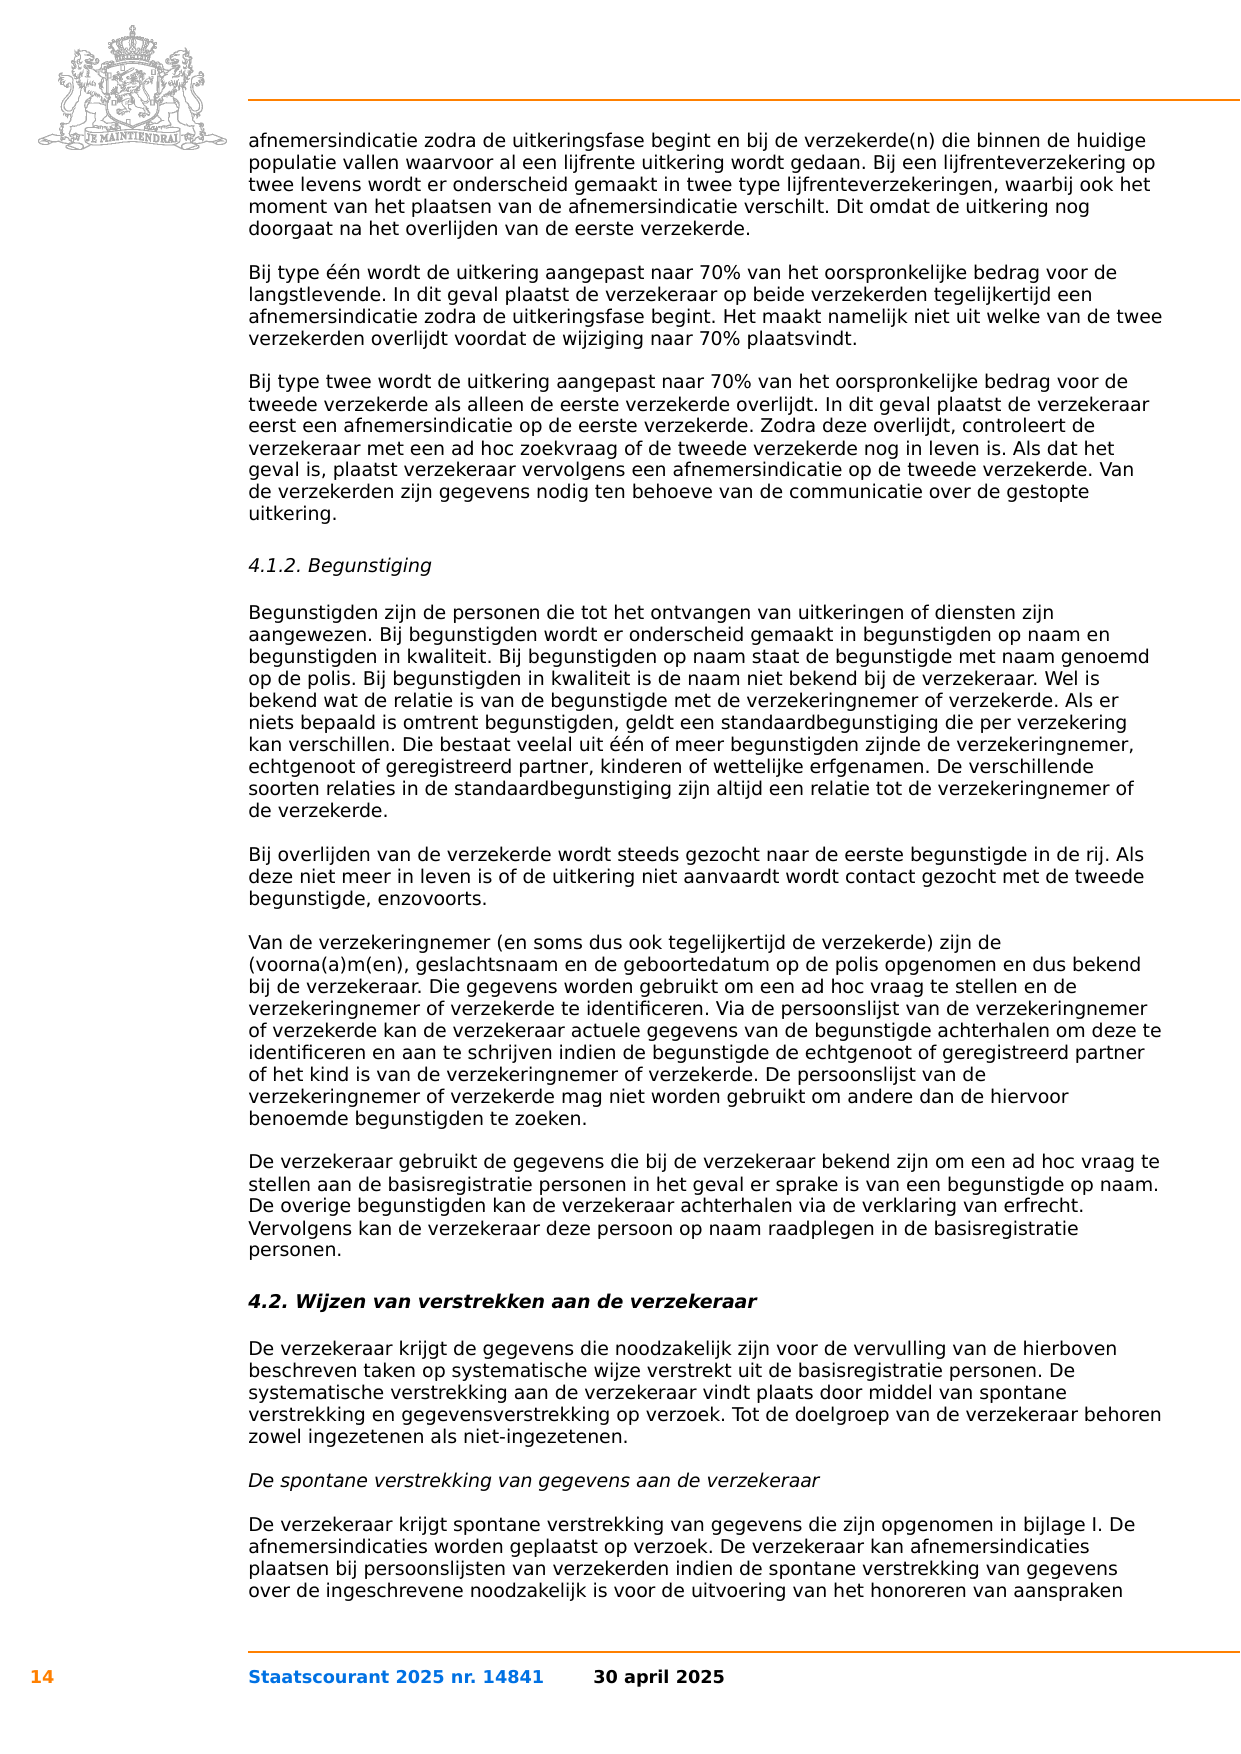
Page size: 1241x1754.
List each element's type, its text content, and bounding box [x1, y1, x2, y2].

text afnemersindicatie zodra de uitkeringsfase begint en bij de verzekerde(n) die binnen de huidige populatie vallen waarvoor al een lijfrente uitkering wordt gedaan. Bij een lijfrenteverzekering op twee levens wordt er onderscheid gemaakt in twee type lijfrenteverzekeringen, waarbij ook het moment van het plaatsen van de afnemersindicatie verschilt. Dit omdat de uitkering nog doorgaat na het overlijden van de eerste verzekerde. [248, 130, 1163, 240]
subtitle De spontane verstrekking van gegevens aan de verzekeraar [248, 1470, 1163, 1492]
subtitle 4.1.2. Begunstiging [248, 555, 1163, 577]
text Van de verzekeringnemer (en soms dus ook tegelijkertijd de verzekerde) zijn de (voorna(a)m(en), geslachtsnaam en de geboortedatum op de polis opgenomen en dus bekend bij de verzekeraar. Die gegevens worden gebruikt om een ad hoc vraag te stellen en de verzekeringnemer of verzekerde te identificeren. Via de persoonslijst van de verzekeringnemer of verzekerde kan de verzekeraar actuele gegevens van de begunstigde achterhalen om deze te identificeren en aan te schrijven indien de begunstigde de echtgenoot of geregistreerd partner of het kind is van de verzekeringnemer of verzekerde. De persoonslijst van de verzekeringnemer of verzekerde mag niet worden gebruikt om andere dan de hiervoor benoemde begunstigden te zoeken. [248, 932, 1163, 1129]
text Bij overlijden van de verzekerde wordt steeds gezocht naar de eerste begunstigde in de rij. Als deze niet meer in leven is of de uitkering niet aanvaardt wordt contact gezocht met de tweede begunstigde, enzovoorts. [248, 844, 1163, 910]
text Bij type twee wordt de uitkering aangepast naar 70% van het oorspronkelijke bedrag voor de tweede verzekerde als alleen de eerste verzekerde overlijdt. In dit geval plaatst de verzekeraar eerst een afnemersindicatie op de eerste verzekerde. Zodra deze overlijdt, controleert de verzekeraar met een ad hoc zoekvraag of de tweede verzekerde nog in leven is. Als dat het geval is, plaatst verzekeraar vervolgens een afnemersindicatie op de tweede verzekerde. Van de verzekerden zijn gegevens nodig ten behoeve van de communicatie over de gestopte uitkering. [248, 371, 1163, 525]
text Bij type één wordt de uitkering aangepast naar 70% van het oorspronkelijke bedrag voor de langstlevende. In dit geval plaatst de verzekeraar op beide verzekerden tegelijkertijd een afnemersindicatie zodra de uitkeringsfase begint. Het maakt namelijk niet uit welke van de twee verzekerden overlijdt voordat de wijziging naar 70% plaatsvindt. [248, 262, 1163, 349]
text De verzekeraar krijgt spontane verstrekking van gegevens die zijn opgenomen in bijlage I. De afnemersindicaties worden geplaatst op verzoek. De verzekeraar kan afnemersindicaties plaatsen bij persoonslijsten van verzekerden indien de spontane verstrekking van gegevens over de ingeschrevene noodzakelijk is voor de uitvoering van het honoreren van aanspraken [248, 1514, 1163, 1602]
subtitle 4.2. Wijzen van verstrekken aan de verzekeraar [248, 1291, 1163, 1313]
text Begunstigden zijn de personen die tot het ontvangen van uitkeringen of diensten zijn aangewezen. Bij begunstigden wordt er onderscheid gemaakt in begunstigden op naam en begunstigden in kwaliteit. Bij begunstigden op naam staat de begunstigde met naam genoemd op de polis. Bij begunstigden in kwaliteit is de naam niet bekend bij de verzekeraar. Wel is bekend wat de relatie is van de begunstigde met de verzekeringnemer of verzekerde. Als er niets bepaald is omtrent begunstigden, geldt een standaardbegunstiging die per verzekering kan verschillen. Die bestaat veelal uit één of meer begunstigden zijnde de verzekeringnemer, echtgenoot of geregistreerd partner, kinderen of wettelijke erfgenamen. De verschillende soorten relaties in de standaardbegunstiging zijn altijd een relatie tot de verzekeringnemer of de verzekerde. [248, 602, 1163, 822]
picture [38, 25, 227, 150]
text De verzekeraar krijgt de gegevens die noodzakelijk zijn voor de vervulling van de hierboven beschreven taken op systematische wijze verstrekt uit de basisregistratie personen. De systematische verstrekking aan de verzekeraar vindt plaats door middel van spontane verstrekking en gegevensverstrekking op verzoek. Tot de doelgroep van de verzekeraar behoren zowel ingezetenen als niet-ingezetenen. [248, 1338, 1163, 1448]
text De verzekeraar gebruikt de gegevens die bij de verzekeraar bekend zijn om een ad hoc vraag te stellen aan de basisregistratie personen in het geval er sprake is van een begunstigde op naam. De overige begunstigden kan de verzekeraar achterhalen via de verklaring van erfrecht. Vervolgens kan de verzekeraar deze persoon op naam raadplegen in de basisregistratie personen. [248, 1151, 1163, 1261]
